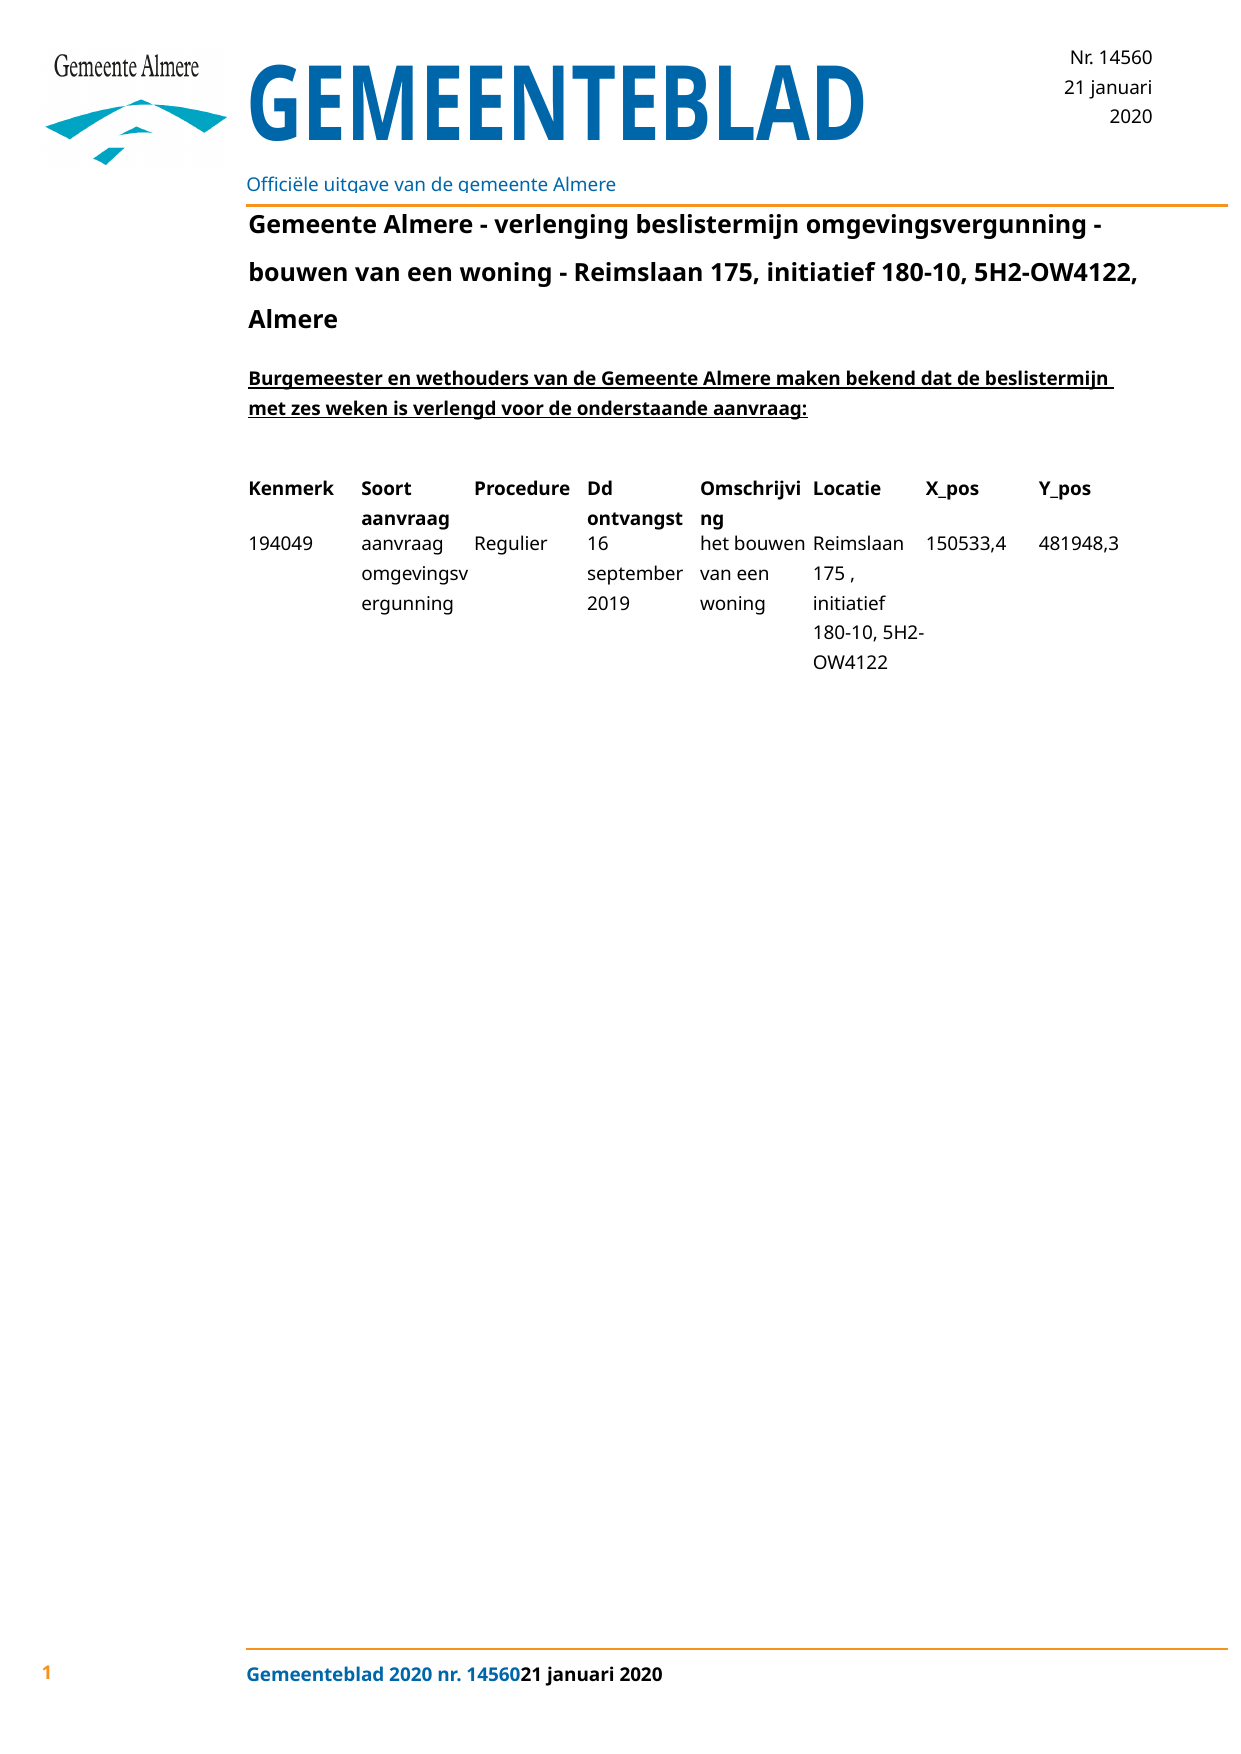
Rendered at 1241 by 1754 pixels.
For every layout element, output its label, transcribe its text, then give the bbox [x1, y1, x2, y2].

table_header Procedure [474, 475, 587, 531]
text Gemeente Almere - verlenging beslistermijn omgevingsvergunning - bouwen van een woning - Reimslaan 175, initiatief 180-10, 5H2-OW4122, Almere [248, 207, 1152, 336]
picture [41, 47, 231, 172]
table_cell 16 september 2019 [587, 531, 700, 674]
table_cell het bouwen van een woning [700, 531, 813, 674]
table_cell aanvraag omgevingsvergunning [361, 531, 474, 674]
text Burgemeester en wethouders van de Gemeente Almere maken bekend dat de beslistermijn met zes weken is verlengd voor de onderstaande aanvraag: [248, 366, 1152, 421]
table_cell 150533,4 [926, 531, 1038, 674]
table_cell 194049 [248, 531, 361, 674]
table_header Soort aanvraag [361, 475, 474, 531]
table_cell Reimslaan 175 , initiatief 180-10, 5H2-OW4122 [813, 531, 926, 674]
table_cell Regulier [474, 531, 587, 674]
table_header X_pos [926, 475, 1038, 531]
table_header Kenmerk [248, 475, 361, 531]
table_header Dd ontvangst [587, 475, 700, 531]
table_header Y_pos [1039, 475, 1152, 531]
table_header Omschrijving [700, 475, 813, 531]
table_header Locatie [813, 475, 926, 531]
table_cell 481948,3 [1039, 531, 1152, 674]
